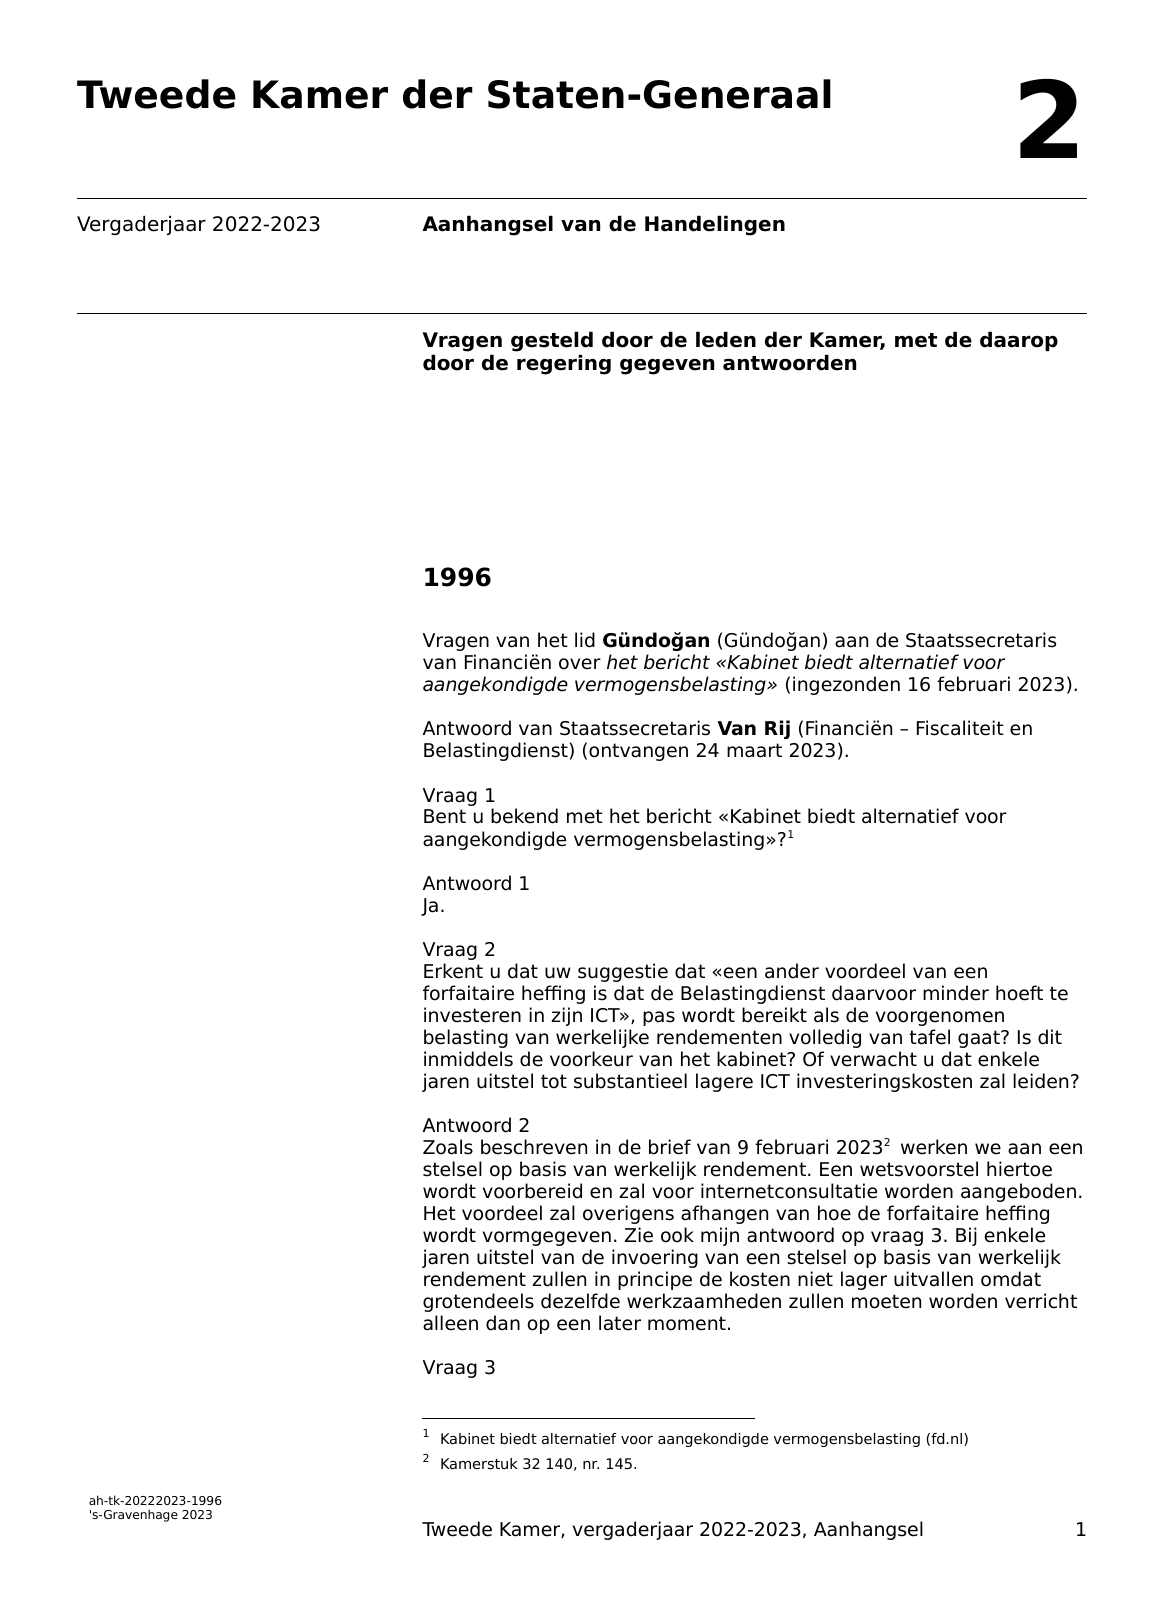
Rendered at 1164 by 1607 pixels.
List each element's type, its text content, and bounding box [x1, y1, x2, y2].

text Antwoord 2 [422, 1115, 1087, 1137]
text Bent u bekend met het bericht «Kabinet biedt alternatief voor aangekondigde vermogensbelasting»? [422, 806, 1087, 850]
text Vraag 3 [422, 1357, 1087, 1379]
table_cell Aanhangsel van de Handelingen [422, 199, 1087, 313]
text 's-Gravenhage 2023 [88, 1508, 323, 1522]
table_cell Vergaderjaar 2022-2023 [77, 199, 422, 313]
text Vragen van het lid Gündoğan (Gündoğan) aan de Staatssecretaris van Financiën over het bericht «Kabinet biedt alternatief voor aangekondigde vermogensbelasting» (ingezonden 16 februari 2023). [422, 630, 1087, 696]
text Ja. [422, 894, 1087, 917]
text Antwoord 1 [422, 873, 1087, 894]
table_cell Vragen gesteld door de leden der Kamer, met de daarop door de regering gegeven antwoorden [422, 314, 1087, 375]
table_header Tweede Kamer der Staten-Generaal [77, 59, 886, 198]
text Vraag 2 [422, 939, 1087, 961]
table_cell [77, 314, 422, 375]
text Erkent u dat uw suggestie dat «een ander voordeel van een forfaitaire heffing is dat de Belastingdienst daarvoor minder hoeft te investeren in zijn ICT», pas wordt bereikt als de voorgenomen belasting van werkelijke rendementen volledig van tafel gaat? Is dit inmiddels de voorkeur van het kabinet? Of verwacht u dat enkele jaren uitstel tot substantieel lagere ICT investeringskosten zal leiden? [422, 961, 1087, 1093]
table_header 2 [886, 59, 1087, 198]
text Zoals beschreven in de brief van 9 februari 2023 werken we aan een stelsel op basis van werkelijk rendement. Een wetsvoorstel hiertoe wordt voorbereid en zal voor internetconsultatie worden aangeboden. [422, 1137, 1087, 1203]
text 1996 [422, 563, 1087, 592]
text Kamerstuk 32 140, nr. 145. [422, 1452, 1087, 1474]
text Het voordeel zal overigens afhangen van hoe de forfaitaire heffing wordt vormgegeven. Zie ook mijn antwoord op vraag 3. Bij enkele jaren uitstel van de invoering van een stelsel op basis van werkelijk rendement zullen in principe de kosten niet lager uitvallen omdat grotendeels dezelfde werkzaamheden zullen moeten worden verricht alleen dan op een later moment. [422, 1203, 1087, 1334]
text Antwoord van Staatssecretaris Van Rij (Financiën – Fiscaliteit en Belastingdienst) (ontvangen 24 maart 2023). [422, 718, 1087, 762]
text ah-tk-20222023-1996 [88, 1494, 323, 1508]
text Vraag 1 [422, 784, 1087, 806]
text Kabinet biedt alternatief voor aangekondigde vermogensbelasting (fd.nl) [422, 1427, 1087, 1449]
